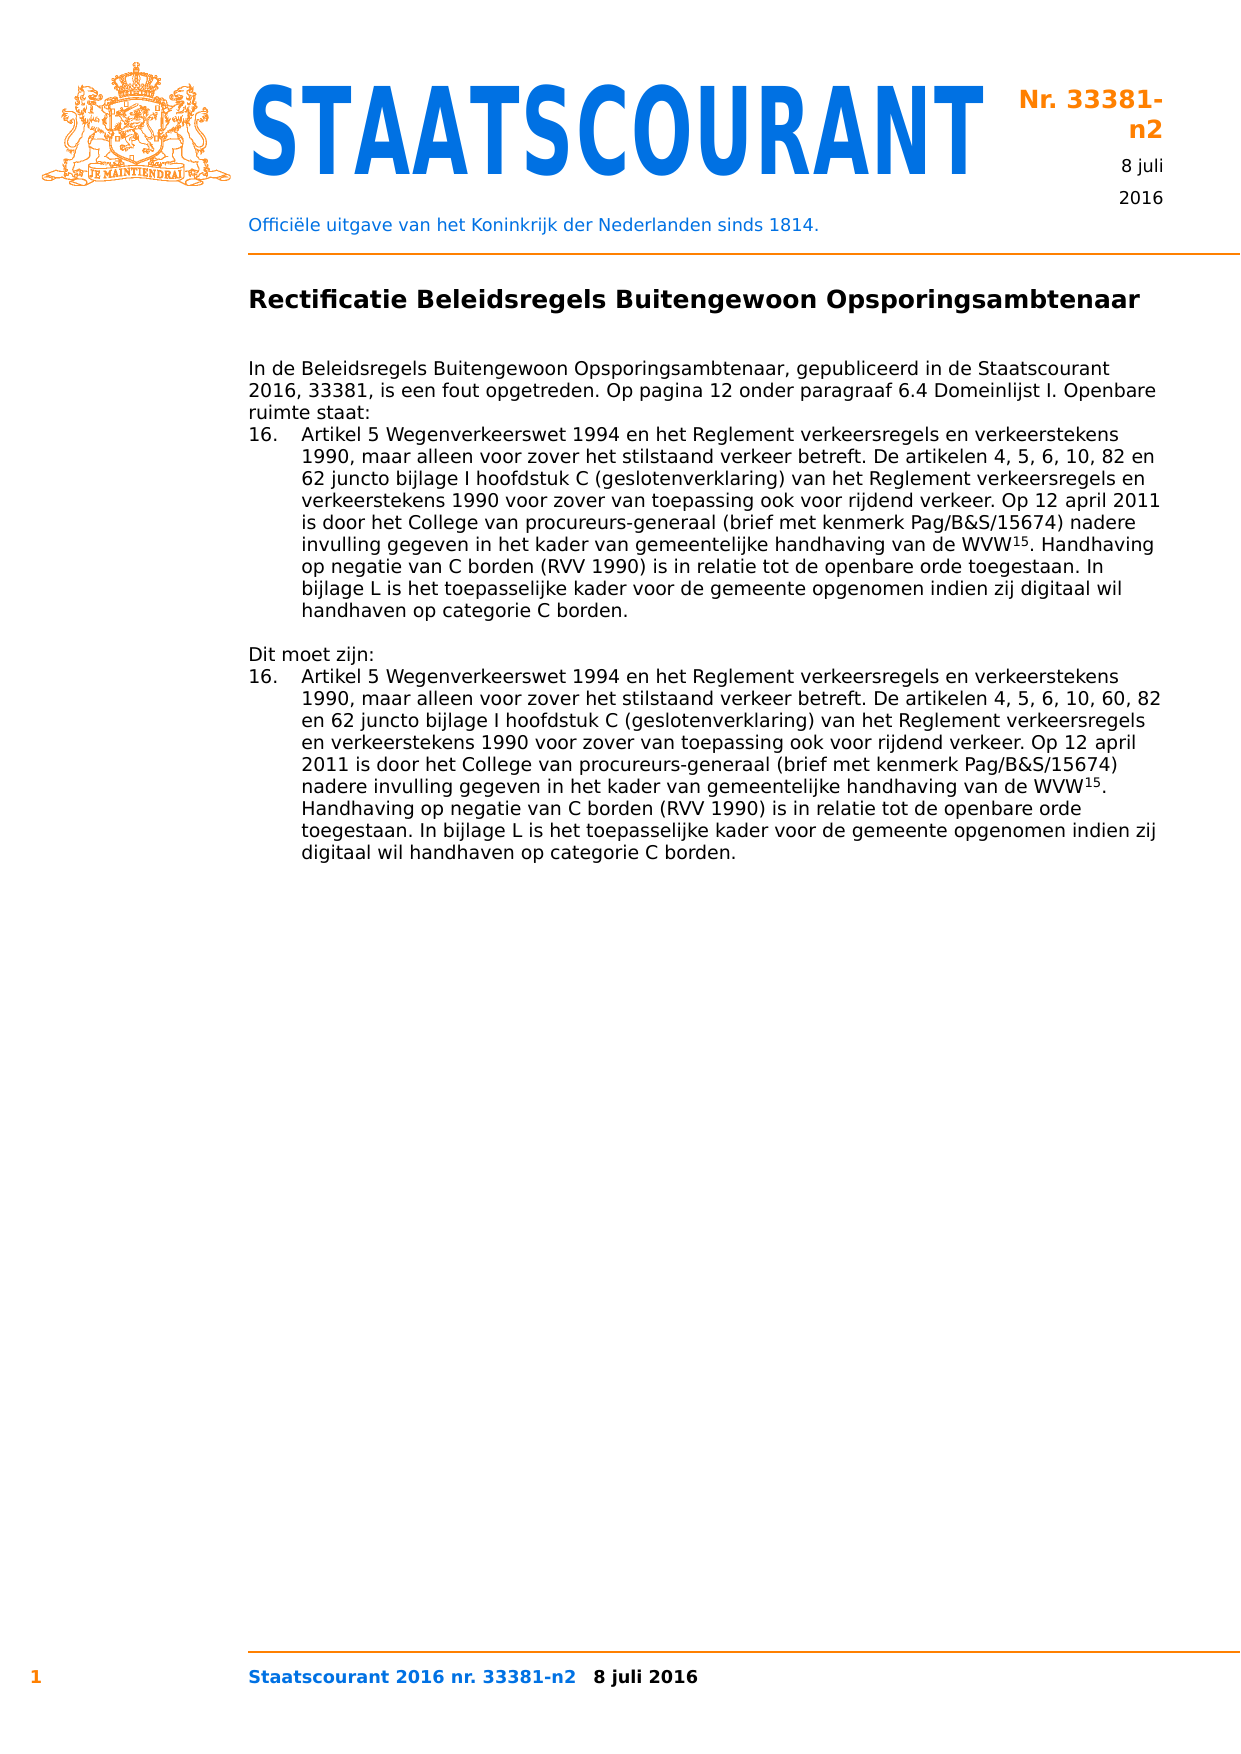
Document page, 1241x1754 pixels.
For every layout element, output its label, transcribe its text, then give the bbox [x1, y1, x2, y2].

subtitle Rectificatie Beleidsregels Buitengewoon Opsporingsambtenaar [248, 285, 1163, 314]
table_header [25, 62, 248, 253]
table_header STAATSCOURANT [248, 62, 998, 215]
text Dit moet zijn: [248, 644, 1163, 666]
text 16. Artikel 5 Wegenverkeerswet 1994 en het Reglement verkeersregels en verkeerstekens 1990, maar alleen voor zover het stilstaand verkeer betreft. De artikelen 4, 5, 6, 10, 60, 82 en 62 juncto bijlage I hoofdstuk C (geslotenverklaring) van het Reglement verkeersregels en verkeerstekens 1990 voor zover van toepassing ook voor rijdend verkeer. Op 12 april 2011 is door het College van procureurs-generaal (brief met kenmerk Pag/B&S/15674) nadere invulling gegeven in het kader van gemeentelijke handhaving van de WVW15. Handhaving op negatie van C borden (RVV 1990) is in relatie tot de openbare orde toegestaan. In bijlage L is het toepasselijke kader voor de gemeente opgenomen indien zij digitaal wil handhaven op categorie C borden. [248, 666, 1163, 864]
text In de Beleidsregels Buitengewoon Opsporingsambtenaar, gepubliceerd in de Staatscourant 2016, 33381, is een fout opgetreden. Op pagina 12 onder paragraaf 6.4 Domeinlijst I. Openbare ruimte staat: [248, 358, 1163, 424]
text 16. Artikel 5 Wegenverkeerswet 1994 en het Reglement verkeersregels en verkeerstekens 1990, maar alleen voor zover het stilstaand verkeer betreft. De artikelen 4, 5, 6, 10, 82 en 62 juncto bijlage I hoofdstuk C (geslotenverklaring) van het Reglement verkeersregels en verkeerstekens 1990 voor zover van toepassing ook voor rijdend verkeer. Op 12 april 2011 is door het College van procureurs-generaal (brief met kenmerk Pag/B&S/15674) nadere invulling gegeven in het kader van gemeentelijke handhaving van de WVW15. Handhaving op negatie van C borden (RVV 1990) is in relatie tot de openbare orde toegestaan. In bijlage L is het toepasselijke kader voor de gemeente opgenomen indien zij digitaal wil handhaven op categorie C borden. [248, 424, 1163, 622]
picture [41, 62, 231, 186]
table_header Nr. 33381-n2 [998, 62, 1240, 150]
table_cell 8 juli [998, 150, 1240, 182]
table_cell Officiële uitgave van het Koninkrijk der Nederlanden sinds 1814. [248, 215, 1240, 253]
table_cell 2016 [998, 183, 1240, 215]
